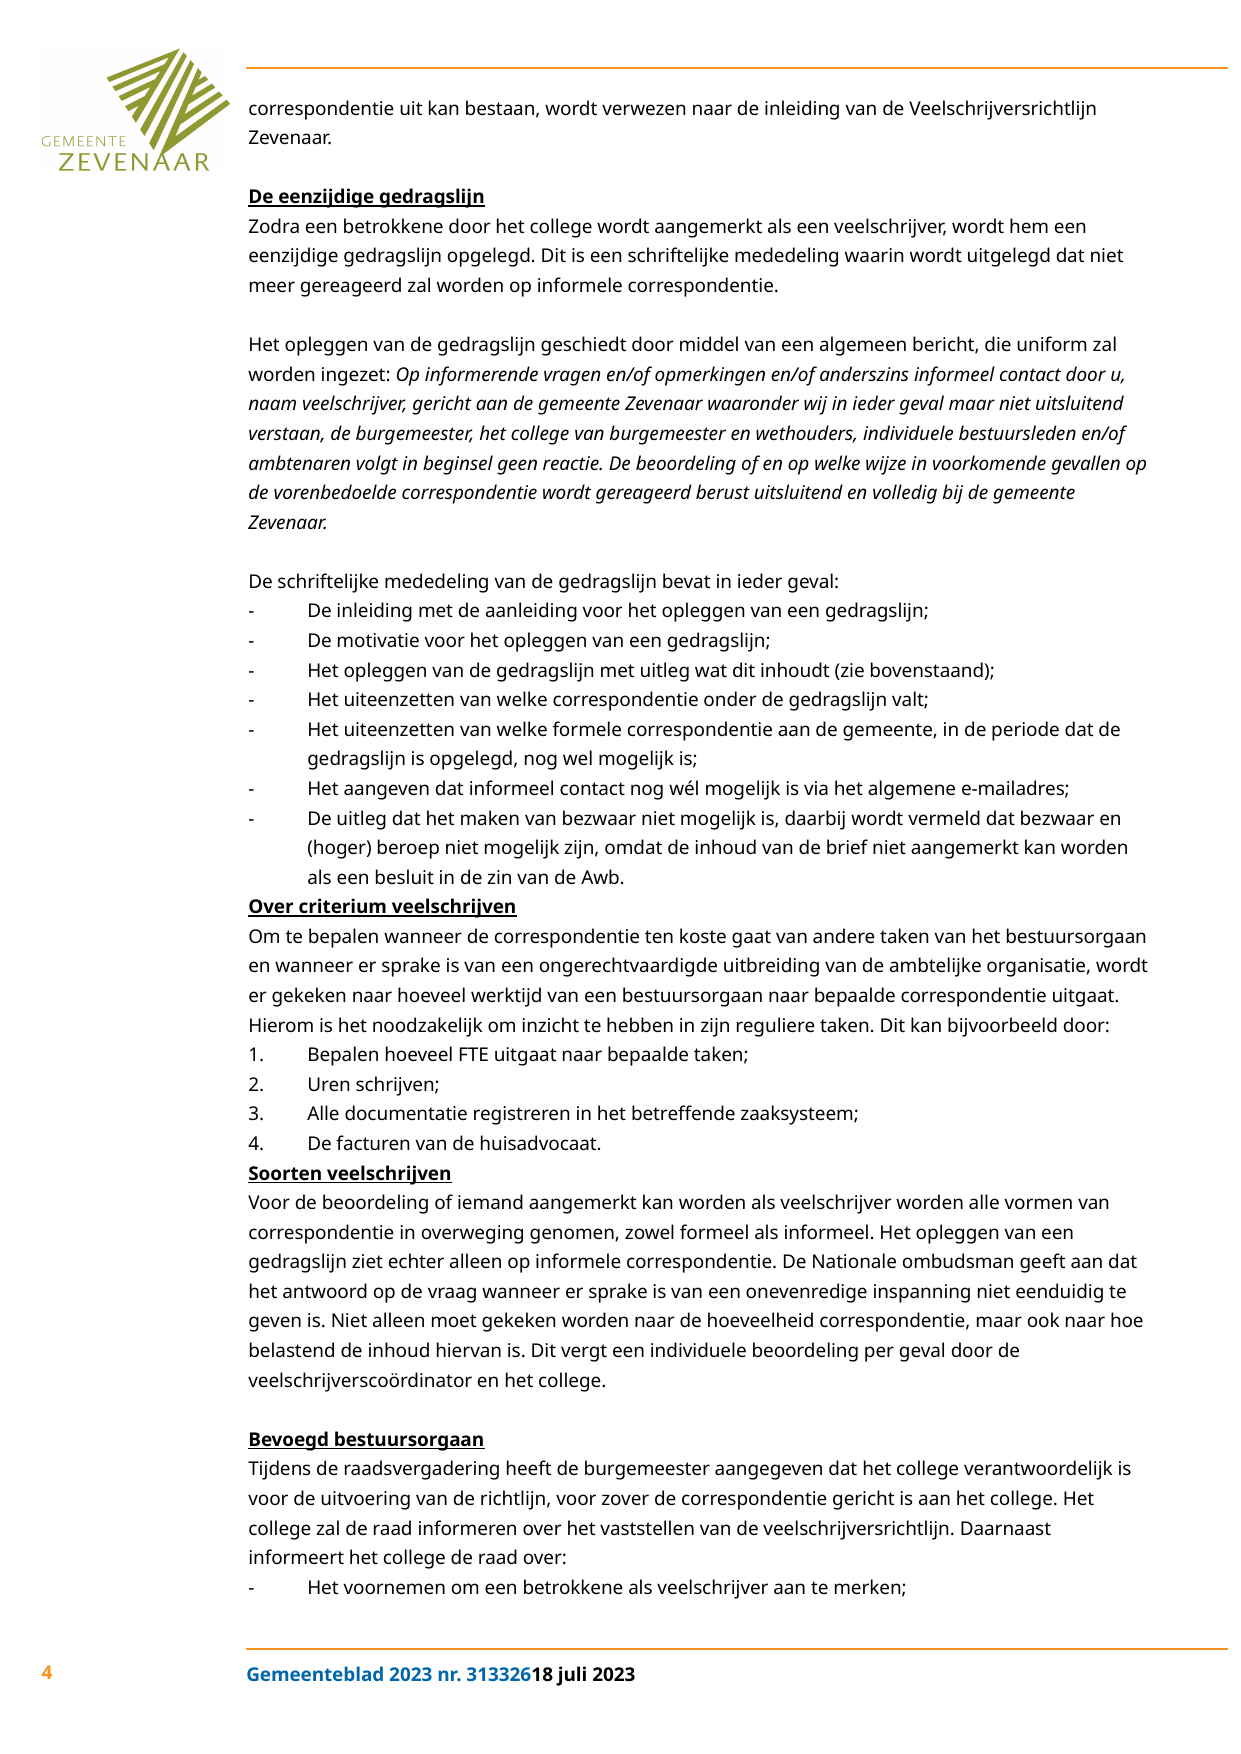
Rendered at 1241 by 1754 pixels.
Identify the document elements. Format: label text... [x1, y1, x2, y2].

text Over criterium veelschrijven [248, 893, 1152, 919]
list De facturen van de huisadvocaat. [248, 1130, 1152, 1156]
list Het opleggen van de gedragslijn met uitleg wat dit inhoudt (zie bovenstaand); [248, 657, 1152, 683]
list Bepalen hoeveel FTE uitgaat naar bepaalde taken; [248, 1041, 1152, 1067]
text Het opleggen van de gedragslijn geschiedt door middel van een algemeen bericht, die uniform zal worden ingezet: Op informerende vragen en/of opmerkingen en/of anderszins informeel contact door u, naam veelschrijver, gericht aan de gemeente Zevenaar waaronder wij in ieder geval maar niet uitsluitend verstaan, de burgemeester, het college van burgemeester en wethouders, individuele bestuursleden en/of ambtenaren volgt in beginsel geen reactie. De beoordeling of en op welke wijze in voorkomende gevallen op de vorenbedoelde correspondentie wordt gereageerd berust uitsluitend en volledig bij de gemeente Zevenaar. [248, 331, 1152, 535]
list Het uiteenzetten van welke formele correspondentie aan de gemeente, in de periode dat de gedragslijn is opgelegd, nog wel mogelijk is; [248, 716, 1152, 771]
text Bevoegd bestuursorgaan [248, 1426, 1152, 1452]
list Het uiteenzetten van welke correspondentie onder de gedragslijn valt; [248, 686, 1152, 712]
text De schriftelijke mededeling van de gedragslijn bevat in ieder geval: [248, 568, 1152, 594]
list De inleiding met de aanleiding voor het opleggen van een gedragslijn; [248, 598, 1152, 623]
text De eenzijdige gedragslijn [248, 183, 1152, 209]
list Het aangeven dat informeel contact nog wél mogelijk is via het algemene e-mailadres; [248, 775, 1152, 801]
text Voor de beoordeling of iemand aangemerkt kan worden als veelschrijver worden alle vormen van correspondentie in overweging genomen, zowel formeel als informeel. Het opleggen van een gedragslijn ziet echter alleen op informele correspondentie. De Nationale ombudsman geeft aan dat het antwoord op de vraag wanneer er sprake is van een onevenredige inspanning niet eenduidig te geven is. Niet alleen moet gekeken worden naar de hoeveelheid correspondentie, maar ook naar hoe belastend de inhoud hiervan is. Dit vergt een individuele beoordeling per geval door de veelschrijverscoördinator en het college. [248, 1189, 1152, 1393]
list Het voornemen om een betrokkene als veelschrijver aan te merken; [248, 1574, 1152, 1600]
text Om te bepalen wanneer de correspondentie ten koste gaat van andere taken van het bestuursorgaan en wanneer er sprake is van een ongerechtvaardigde uitbreiding van de ambtelijke organisatie, wordt er gekeken naar hoeveel werktijd van een bestuursorgaan naar bepaalde correspondentie uitgaat. Hierom is het noodzakelijk om inzicht te hebben in zijn reguliere taken. Dit kan bijvoorbeeld door: [248, 923, 1152, 1038]
list De uitleg dat het maken van bezwaar niet mogelijk is, daarbij wordt vermeld dat bezwaar en (hoger) beroep niet mogelijk zijn, omdat de inhoud van de brief niet aangemerkt kan worden als een besluit in de zin van de Awb. [248, 805, 1152, 890]
list De motivatie voor het opleggen van een gedragslijn; [248, 627, 1152, 653]
text Soorten veelschrijven [248, 1160, 1152, 1186]
text Zodra een betrokkene door het college wordt aangemerkt als een veelschrijver, wordt hem een eenzijdige gedragslijn opgelegd. Dit is een schriftelijke mededeling waarin wordt uitgelegd dat niet meer gereageerd zal worden op informele correspondentie. [248, 213, 1152, 298]
list Uren schrijven; [248, 1071, 1152, 1097]
text correspondentie uit kan bestaan, wordt verwezen naar de inleiding van de Veelschrijversrichtlijn Zevenaar. [248, 95, 1152, 150]
text Tijdens de raadsvergadering heeft de burgemeester aangegeven dat het college verantwoordelijk is voor de uitvoering van de richtlijn, voor zover de correspondentie gericht is aan het college. Het college zal de raad informeren over het vaststellen van de veelschrijversrichtlijn. Daarnaast informeert het college de raad over: [248, 1456, 1152, 1570]
picture [41, 47, 231, 172]
list Alle documentatie registreren in het betreffende zaaksysteem; [248, 1101, 1152, 1126]
